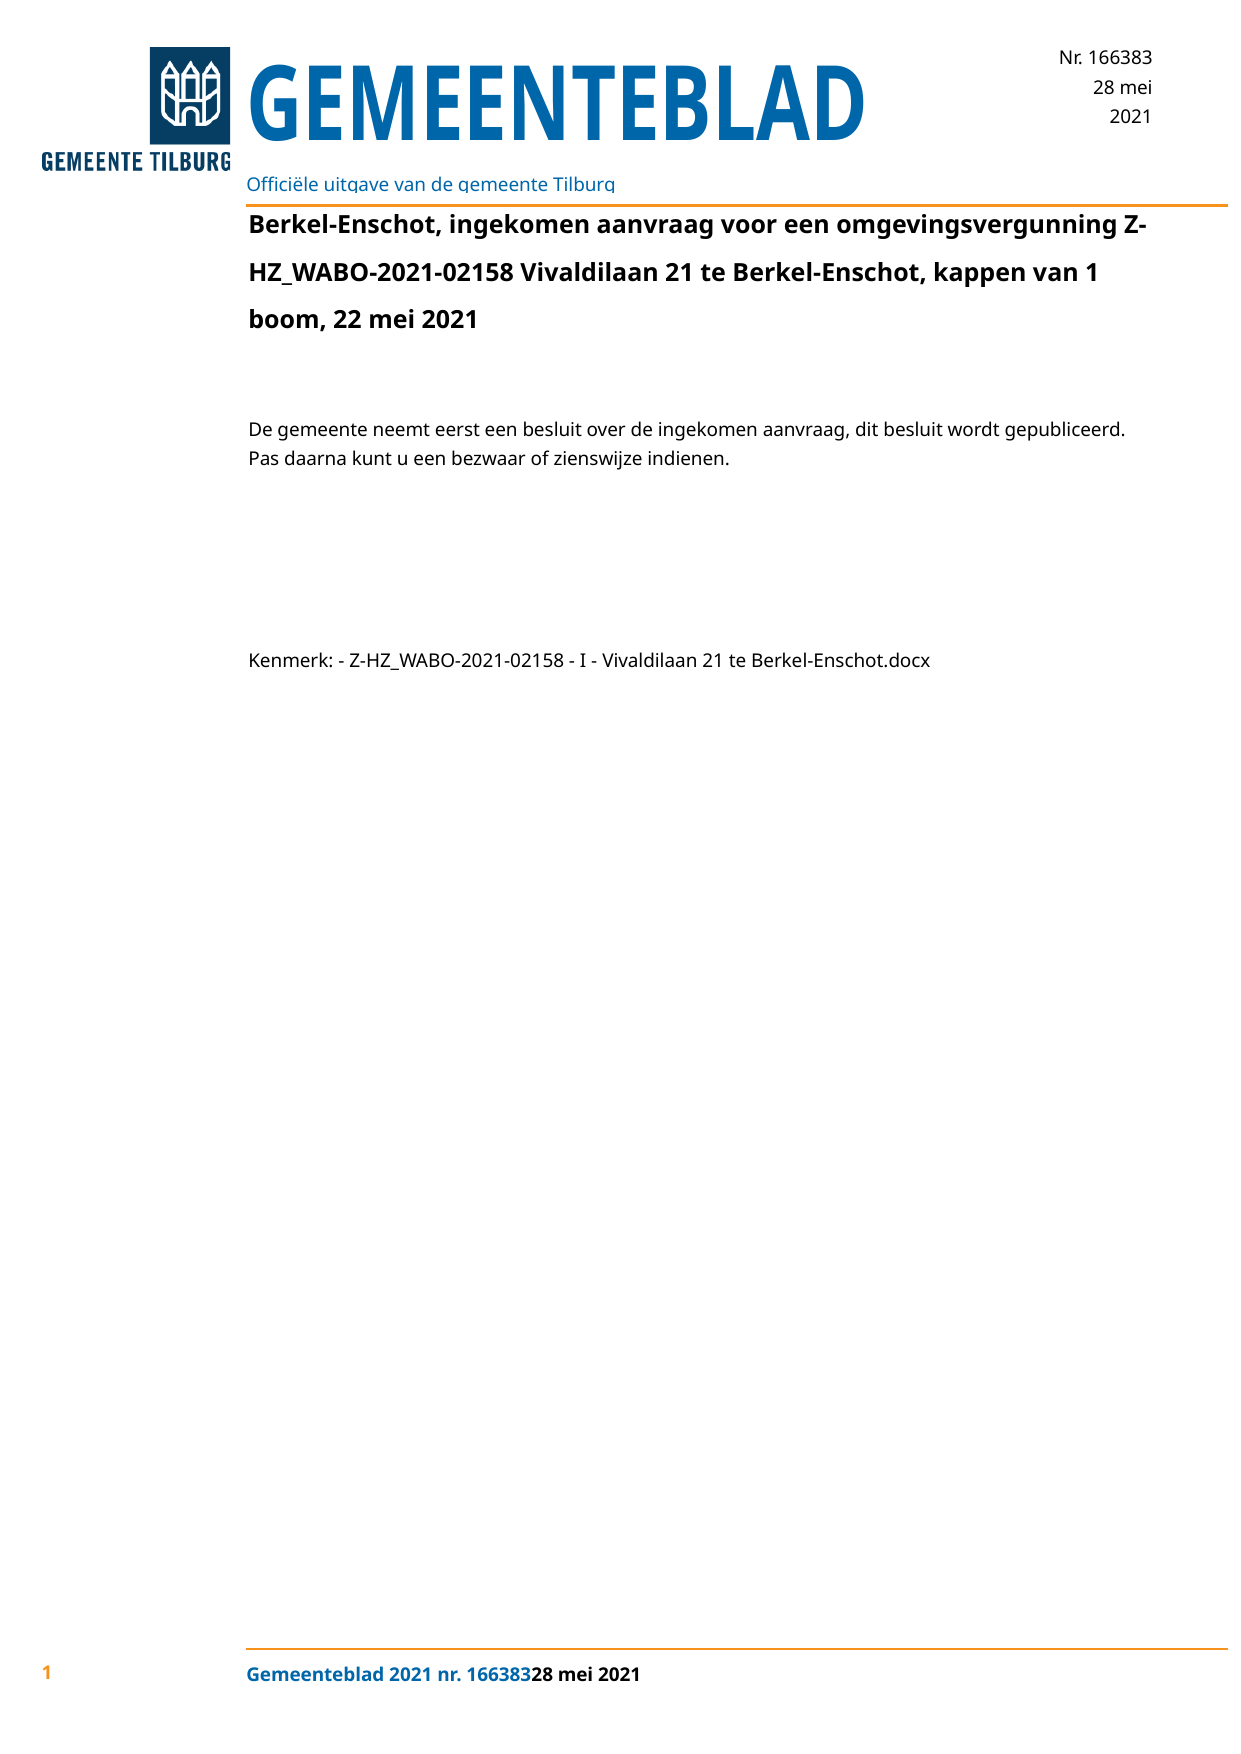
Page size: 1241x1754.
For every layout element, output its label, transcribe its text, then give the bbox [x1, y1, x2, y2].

text Berkel-Enschot, ingekomen aanvraag voor een omgevingsvergunning Z-HZ_WABO-2021-02158 Vivaldilaan 21 te Berkel-Enschot, kappen van 1 boom, 22 mei 2021 [248, 207, 1152, 336]
text De gemeente neemt eerst een besluit over de ingekomen aanvraag, dit besluit wordt gepubliceerd. Pas daarna kunt u een bezwaar of zienswijze indienen. [248, 416, 1152, 471]
picture [41, 47, 231, 172]
text Kenmerk: - Z-HZ_WABO-2021-02158 - I - Vivaldilaan 21 te Berkel-Enschot.docx [248, 647, 1152, 673]
